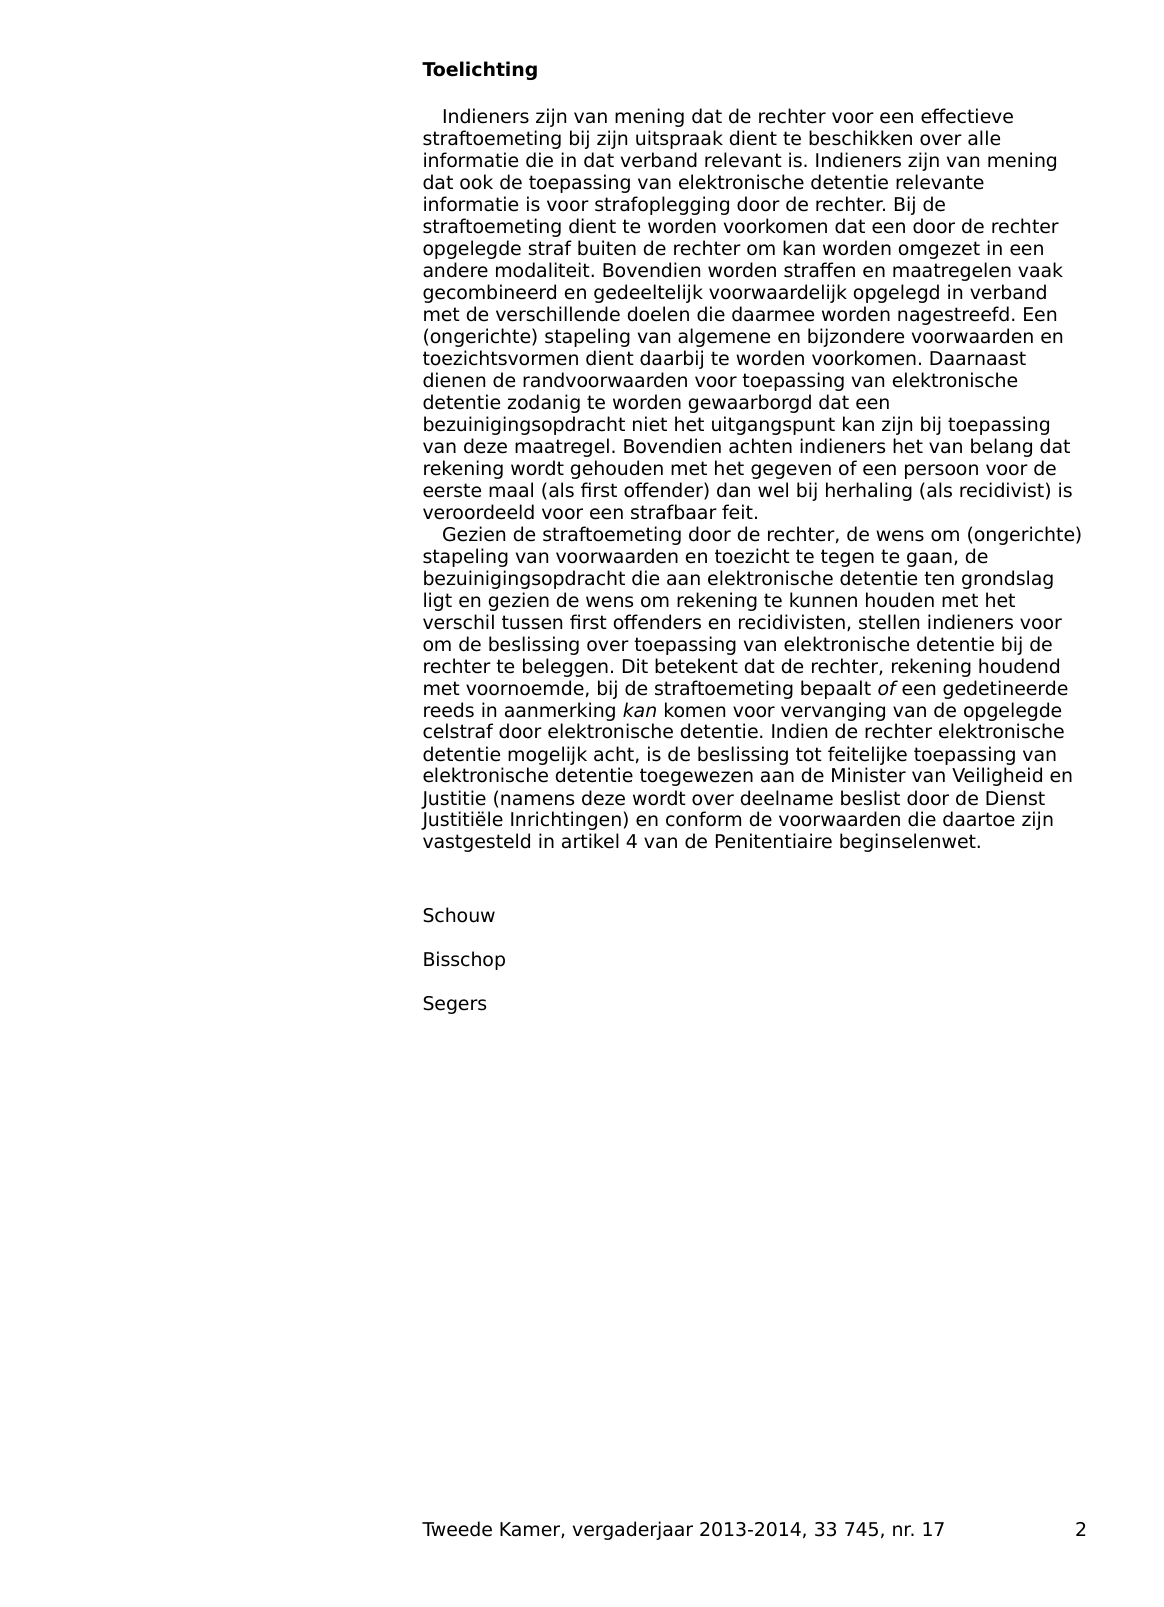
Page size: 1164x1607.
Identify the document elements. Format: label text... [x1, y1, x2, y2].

text Schouw Bisschop Segers [422, 883, 1087, 1015]
text Indieners zijn van mening dat de rechter voor een effectieve straftoemeting bij zijn uitspraak dient te beschikken over alle informatie die in dat verband relevant is. Indieners zijn van mening dat ook de toepassing van elektronische detentie relevante informatie is voor strafoplegging door de rechter. Bij de straftoemeting dient te worden voorkomen dat een door de rechter opgelegde straf buiten de rechter om kan worden omgezet in een andere modaliteit. Bovendien worden straffen en maatregelen vaak gecombineerd en gedeeltelijk voorwaardelijk opgelegd in verband met de verschillende doelen die daarmee worden nagestreefd. Een (ongerichte) stapeling van algemene en bijzondere voorwaarden en toezichtsvormen dient daarbij te worden voorkomen. Daarnaast dienen de randvoorwaarden voor toepassing van elektronische detentie zodanig te worden gewaarborgd dat een bezuinigingsopdracht niet het uitgangspunt kan zijn bij toepassing van deze maatregel. Bovendien achten indieners het van belang dat rekening wordt gehouden met het gegeven of een persoon voor de eerste maal (als first offender) dan wel bij herhaling (als recidivist) is veroordeeld voor een strafbaar feit. [422, 106, 1087, 524]
subtitle Toelichting [422, 59, 1087, 81]
text Gezien de straftoemeting door de rechter, de wens om (ongerichte) stapeling van voorwaarden en toezicht te tegen te gaan, de bezuinigingsopdracht die aan elektronische detentie ten grondslag ligt en gezien de wens om rekening te kunnen houden met het verschil tussen first offenders en recidivisten, stellen indieners voor om de beslissing over toepassing van elektronische detentie bij de rechter te beleggen. Dit betekent dat de rechter, rekening houdend met voornoemde, bij de straftoemeting bepaalt of een gedetineerde reeds in aanmerking kan komen voor vervanging van de opgelegde celstraf door elektronische detentie. Indien de rechter elektronische detentie mogelijk acht, is de beslissing tot feitelijke toepassing van elektronische detentie toegewezen aan de Minister van Veiligheid en Justitie (namens deze wordt over deelname beslist door de Dienst Justitiële Inrichtingen) en conform de voorwaarden die daartoe zijn vastgesteld in artikel 4 van de Penitentiaire beginselenwet. [422, 524, 1087, 853]
